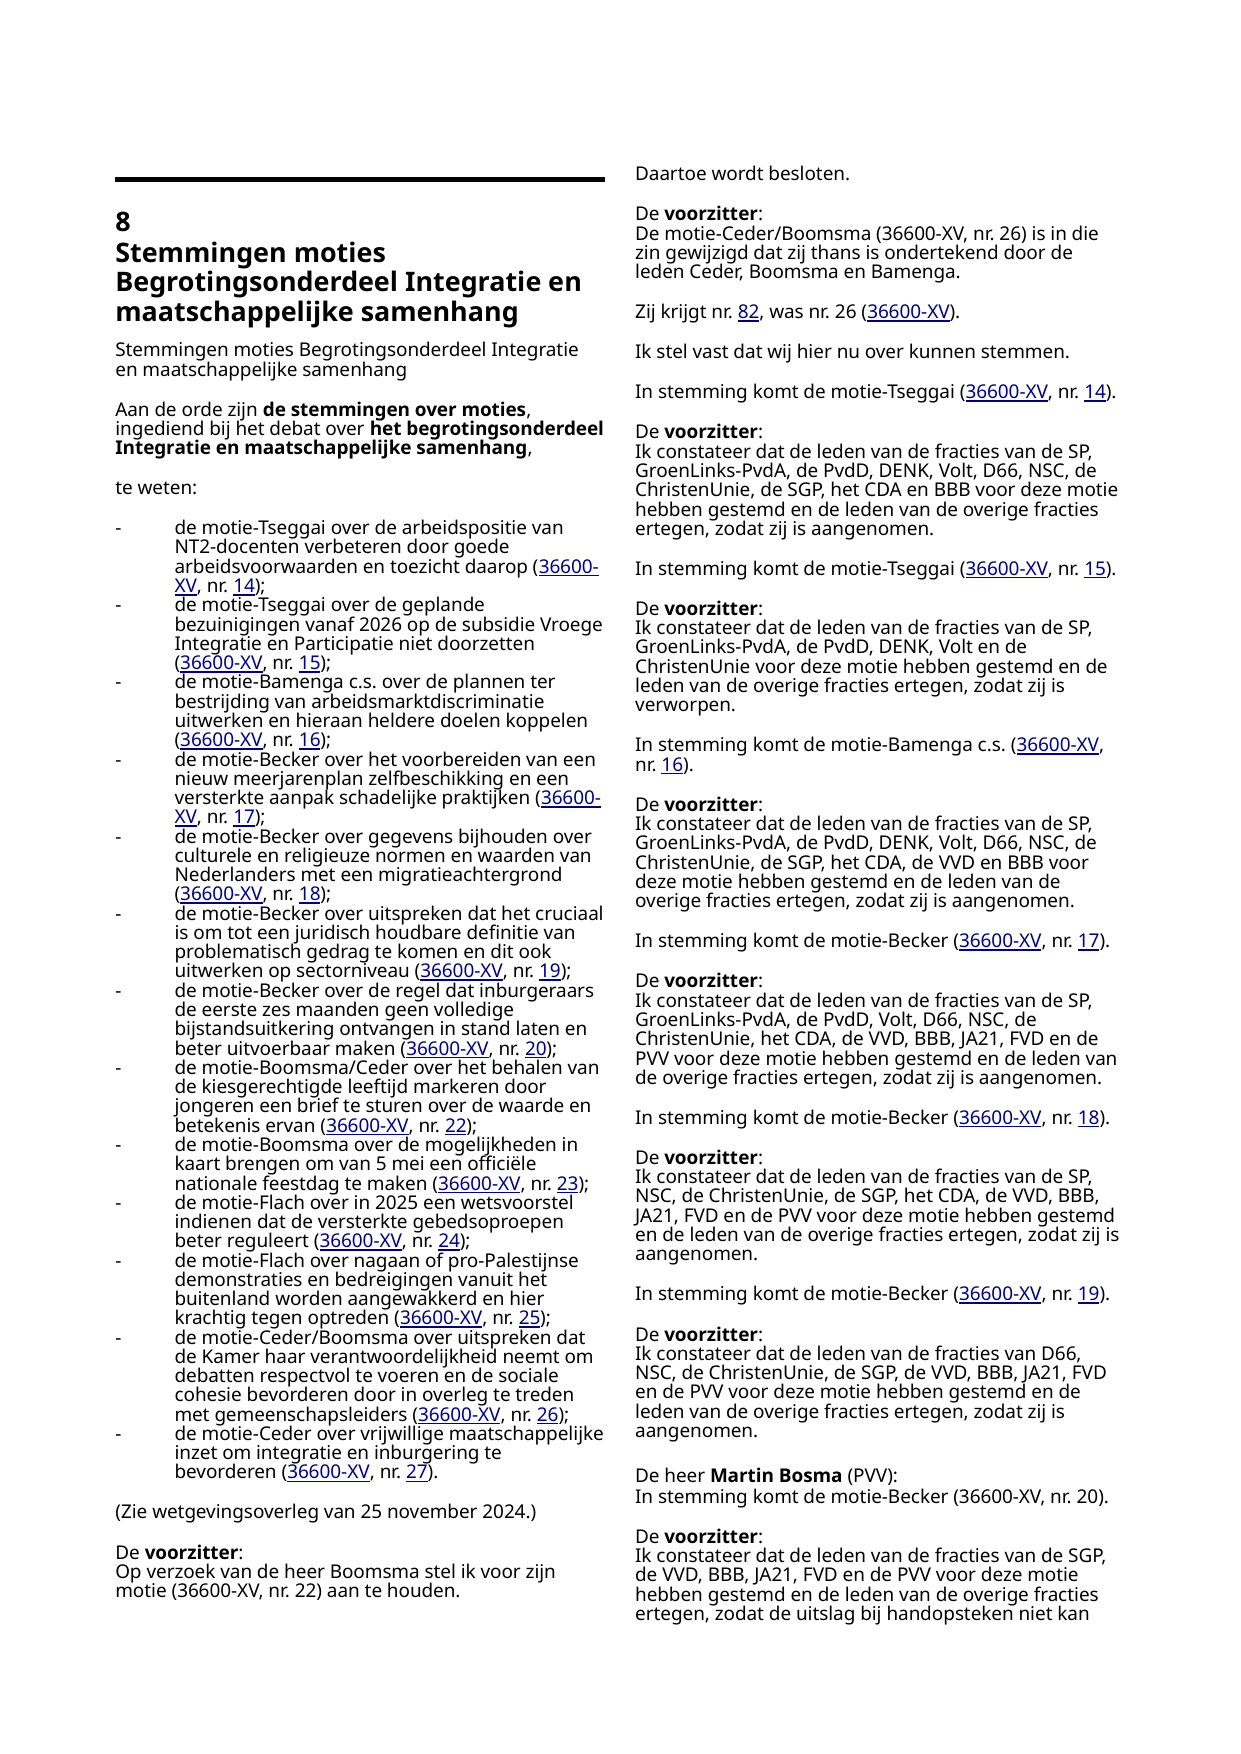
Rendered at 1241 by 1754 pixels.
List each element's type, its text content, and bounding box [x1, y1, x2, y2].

text De voorzitter: [635, 796, 1125, 815]
text De voorzitter: [635, 1326, 1125, 1345]
list de motie-Tseggai over de geplande bezuinigingen vanaf 2026 op de subsidie Vroege Integratie en Participatie niet doorzetten (36600-XV, nr. 15); [115, 596, 605, 673]
list de motie-Ceder over vrijwillige maatschappelijke inzet om integratie en inburgering te bevorderen (36600-XV, nr. 27). [115, 1425, 605, 1483]
text Ik constateer dat de leden van de fracties van de SP, GroenLinks-PvdA, de PvdD, Volt, D66, NSC, de ChristenUnie, het CDA, de VVD, BBB, JA21, FVD en de PVV voor deze motie hebben gestemd en de leden van de overige fracties ertegen, zodat zij is aangenomen. [635, 992, 1125, 1088]
text te weten: [115, 479, 605, 498]
text Aan de orde zijn de stemmingen over moties, ingediend bij het debat over het begrotingsonderdeel Integratie en maatschappelijke samenhang, [115, 401, 605, 458]
text In stemming komt de motie-Becker (36600-XV, nr. 19). [635, 1285, 1125, 1305]
text In stemming komt de motie-Becker (36600-XV, nr. 20). [635, 1488, 1125, 1507]
text De voorzitter: [635, 1528, 1125, 1547]
text Stemmingen moties Begrotingsonderdeel Integratie en maatschappelijke samenhang [115, 239, 605, 341]
list de motie-Becker over het voorbereiden van een nieuw meerjarenplan zelfbeschikking en een versterkte aanpak schadelijke praktijken (36600-XV, nr. 17); [115, 751, 605, 828]
list de motie-Bamenga c.s. over de plannen ter bestrijding van arbeidsmarktdiscriminatie uitwerken en hieraan heldere doelen koppelen (36600-XV, nr. 16); [115, 673, 605, 751]
text De motie-Ceder/Boomsma (36600-XV, nr. 26) is in die zin gewijzigd dat zij thans is ondertekend door de leden Ceder, Boomsma en Bamenga. [635, 225, 1125, 282]
text Stemmingen moties Begrotingsonderdeel Integratie en maatschappelijke samenhang [115, 341, 605, 380]
list de motie-Becker over gegevens bijhouden over culturele en religieuze normen en waarden van Nederlanders met een migratieachtergrond (36600-XV, nr. 18); [115, 828, 605, 905]
text Ik constateer dat de leden van de fracties van de SP, GroenLinks-PvdA, de PvdD, DENK, Volt en de ChristenUnie voor deze motie hebben gestemd en de leden van de overige fracties ertegen, zodat zij is verworpen. [635, 619, 1125, 716]
text In stemming komt de motie-Tseggai (36600-XV, nr. 15). [635, 560, 1125, 579]
text Ik constateer dat de leden van de fracties van D66, NSC, de ChristenUnie, de SGP, de VVD, BBB, JA21, FVD en de PVV voor deze motie hebben gestemd en de leden van de overige fracties ertegen, zodat zij is aangenomen. [635, 1345, 1125, 1441]
text De voorzitter: [635, 205, 1125, 225]
text Ik stel vast dat wij hier nu over kunnen stemmen. [635, 343, 1125, 362]
text De voorzitter: [635, 600, 1125, 619]
list de motie-Becker over uitspreken dat het cruciaal is om tot een juridisch houdbare definitie van problematisch gedrag te komen en dit ook uitwerken op sectorniveau (36600-XV, nr. 19); [115, 905, 605, 982]
text Daartoe wordt besloten. [635, 165, 1125, 184]
text De voorzitter: [635, 423, 1125, 443]
text Ik constateer dat de leden van de fracties van de SP, NSC, de ChristenUnie, de SGP, het CDA, de VVD, BBB, JA21, FVD en de PVV voor deze motie hebben gestemd en de leden van de overige fracties ertegen, zodat zij is aangenomen. [635, 1168, 1125, 1264]
text Ik constateer dat de leden van de fracties van de SGP, de VVD, BBB, JA21, FVD en de PVV voor deze motie hebben gestemd en de leden van de overige fracties ertegen, zodat de uitslag bij handopsteken niet kan [635, 1547, 1125, 1624]
list de motie-Boomsma/Ceder over het behalen van de kiesgerechtigde leeftijd markeren door jongeren een brief te sturen over de waarde en betekenis ervan (36600-XV, nr. 22); [115, 1059, 605, 1136]
text Ik constateer dat de leden van de fracties van de SP, GroenLinks-PvdA, de PvdD, DENK, Volt, D66, NSC, de ChristenUnie, de SGP, het CDA en BBB voor deze motie hebben gestemd en de leden van de overige fracties ertegen, zodat zij is aangenomen. [635, 443, 1125, 539]
text Ik constateer dat de leden van de fracties van de SP, GroenLinks-PvdA, de PvdD, DENK, Volt, D66, NSC, de ChristenUnie, de SGP, het CDA, de VVD en BBB voor deze motie hebben gestemd en de leden van de overige fracties ertegen, zodat zij is aangenomen. [635, 815, 1125, 911]
text 8 [115, 203, 605, 239]
text Op verzoek van de heer Boomsma stel ik voor zijn motie (36600-XV, nr. 22) aan te houden. [115, 1563, 605, 1601]
list de motie-Tseggai over de arbeidspositie van NT2-docenten verbeteren door goede arbeidsvoorwaarden en toezicht daarop (36600-XV, nr. 14); [115, 519, 605, 596]
text (Zie wetgevingsoverleg van 25 november 2024.) [115, 1503, 605, 1523]
text In stemming komt de motie-Becker (36600-XV, nr. 17). [635, 932, 1125, 952]
text In stemming komt de motie-Tseggai (36600-XV, nr. 14). [635, 383, 1125, 403]
list de motie-Ceder/Boomsma over uitspreken dat de Kamer haar verantwoordelijkheid neemt om debatten respectvol te voeren en de sociale cohesie bevorderen door in overleg te treden met gemeenschapsleiders (36600-XV, nr. 26); [115, 1329, 605, 1425]
list de motie-Becker over de regel dat inburgeraars de eerste zes maanden geen volledige bijstandsuitkering ontvangen in stand laten en beter uitvoerbaar maken (36600-XV, nr. 20); [115, 982, 605, 1059]
text De voorzitter: [635, 1149, 1125, 1168]
text De voorzitter: [635, 972, 1125, 992]
list de motie-Flach over nagaan of pro-Palestijnse demonstraties en bedreigingen vanuit het buitenland worden aangewakkerd en hier krachtig tegen optreden (36600-XV, nr. 25); [115, 1252, 605, 1329]
list de motie-Boomsma over de mogelijkheden in kaart brengen om van 5 mei een officiële nationale feestdag te maken (36600-XV, nr. 23); [115, 1136, 605, 1194]
text De heer Martin Bosma (PVV): [635, 1462, 1125, 1488]
text In stemming komt de motie-Becker (36600-XV, nr. 18). [635, 1109, 1125, 1128]
list de motie-Flach over in 2025 een wetsvoorstel indienen dat de versterkte gebedsoproepen beter reguleert (36600-XV, nr. 24); [115, 1194, 605, 1252]
text In stemming komt de motie-Bamenga c.s. (36600-XV, nr. 16). [635, 736, 1125, 775]
text Zij krijgt nr. 82, was nr. 26 (36600-XV). [635, 303, 1125, 322]
text De voorzitter: [115, 1544, 605, 1563]
